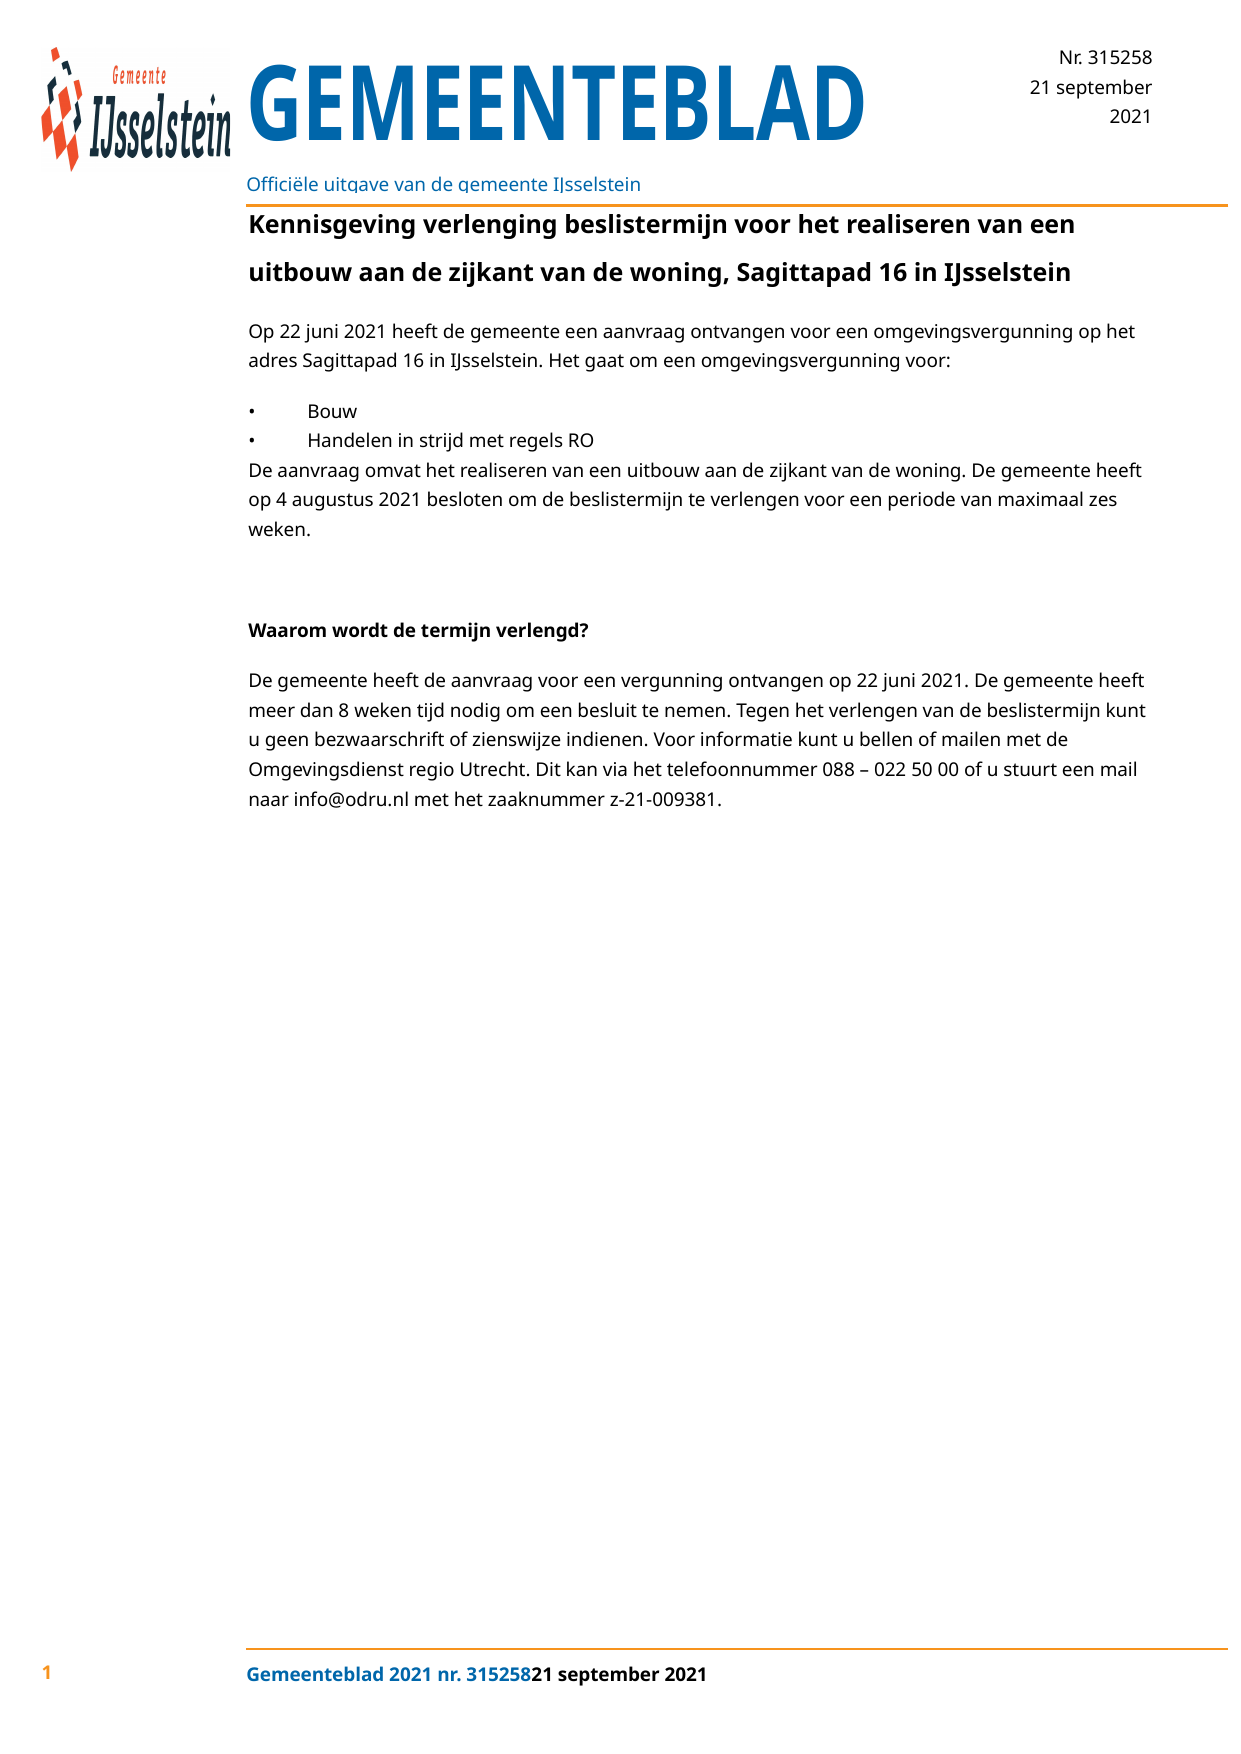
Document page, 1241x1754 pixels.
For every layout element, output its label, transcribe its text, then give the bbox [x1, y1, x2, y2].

text De gemeente heeft de aanvraag voor een vergunning ontvangen op 22 juni 2021. De gemeente heeft meer dan 8 weken tijd nodig om een besluit te nemen. Tegen het verlengen van de beslistermijn kunt u geen bezwaarschrift of zienswijze indienen. Voor informatie kunt u bellen of mailen met de Omgevingsdienst regio Utrecht. Dit kan via het telefoonnummer 088 – 022 50 00 of u stuurt een mail naar info@odru.nl met het zaaknummer z-21-009381. [248, 667, 1152, 812]
picture [41, 47, 231, 172]
text Kennisgeving verlenging beslistermijn voor het realiseren van een uitbouw aan de zijkant van de woning, Sagittapad 16 in IJsselstein [248, 207, 1152, 288]
text De aanvraag omvat het realiseren van een uitbouw aan de zijkant van de woning. De gemeente heeft op 4 augustus 2021 besloten om de beslistermijn te verlengen voor een periode van maximaal zes weken. [248, 457, 1152, 542]
text Waarom wordt de termijn verlengd? [248, 617, 1152, 643]
list Handelen in strijd met regels RO [248, 427, 1152, 453]
list Bouw [248, 398, 1152, 424]
text Op 22 juni 2021 heeft de gemeente een aanvraag ontvangen voor een omgevingsvergunning op het adres Sagittapad 16 in IJsselstein. Het gaat om een omgevingsvergunning voor: [248, 318, 1152, 373]
